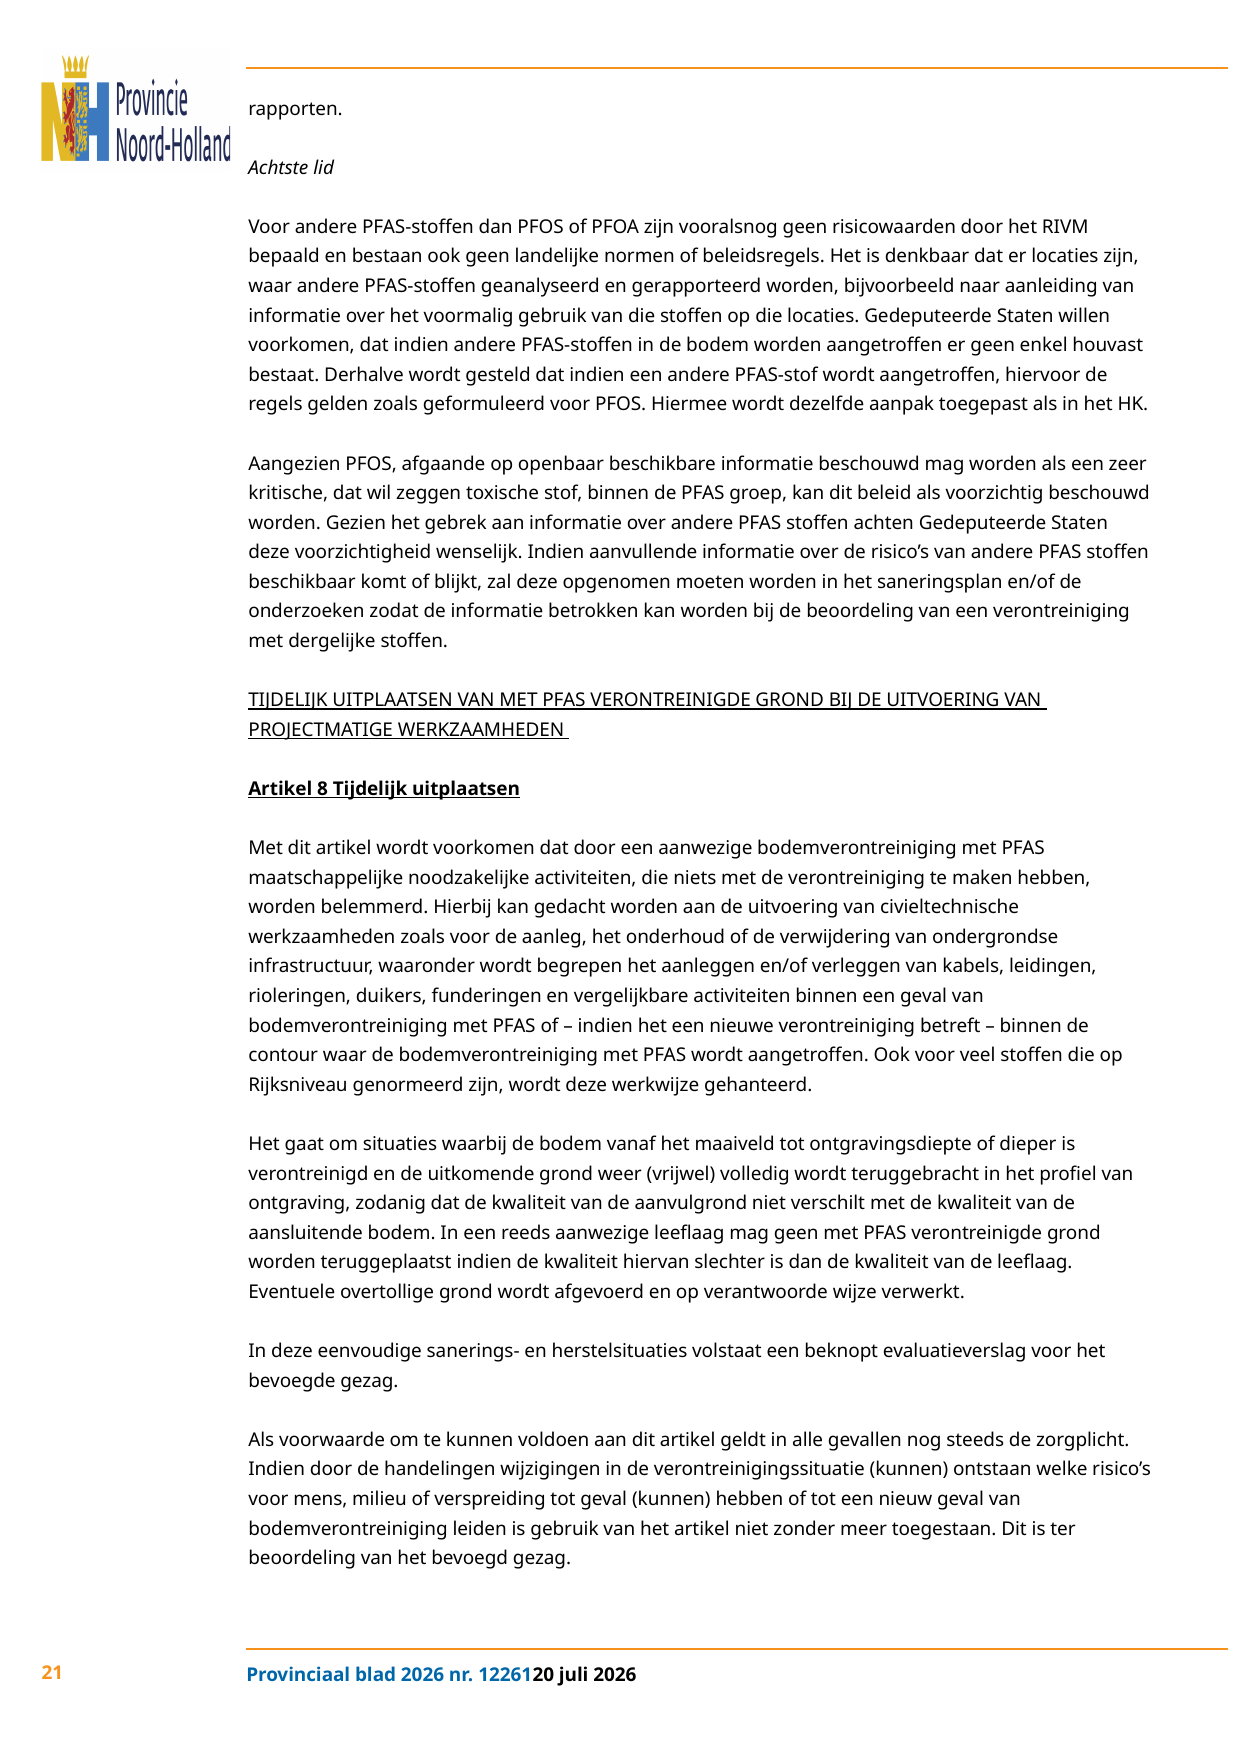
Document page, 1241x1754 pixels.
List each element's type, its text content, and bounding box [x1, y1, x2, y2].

picture [41, 47, 231, 172]
text rapporten. [248, 95, 1152, 121]
text Het gaat om situaties waarbij de bodem vanaf het maaiveld tot ontgravingsdiepte of dieper is verontreinigd en de uitkomende grond weer (vrijwel) volledig wordt teruggebracht in het profiel van ontgraving, zodanig dat de kwaliteit van de aanvulgrond niet verschilt met de kwaliteit van de aansluitende bodem. In een reeds aanwezige leeflaag mag geen met PFAS verontreinigde grond worden teruggeplaatst indien de kwaliteit hiervan slechter is dan de kwaliteit van de leeflaag. Eventuele overtollige grond wordt afgevoerd en op verantwoorde wijze verwerkt. [248, 1130, 1152, 1304]
text Voor andere PFAS-stoffen dan PFOS of PFOA zijn vooralsnog geen risicowaarden door het RIVM bepaald en bestaan ook geen landelijke normen of beleidsregels. Het is denkbaar dat er locaties zijn, waar andere PFAS-stoffen geanalyseerd en gerapporteerd worden, bijvoorbeeld naar aanleiding van informatie over het voormalig gebruik van die stoffen op die locaties. Gedeputeerde Staten willen voorkomen, dat indien andere PFAS-stoffen in de bodem worden aangetroffen er geen enkel houvast bestaat. Derhalve wordt gesteld dat indien een andere PFAS-stof wordt aangetroffen, hiervoor de regels gelden zoals geformuleerd voor PFOS. Hiermee wordt dezelfde aanpak toegepast als in het HK. [248, 213, 1152, 416]
text In deze eenvoudige sanerings- en herstelsituaties volstaat een beknopt evaluatieverslag voor het bevoegde gezag. [248, 1337, 1152, 1393]
text TIJDELIJK UITPLAATSEN VAN MET PFAS VERONTREINIGDE GROND BIJ DE UITVOERING VAN PROJECTMATIGE WERKZAAMHEDEN [248, 686, 1152, 742]
text Met dit artikel wordt voorkomen dat door een aanwezige bodemverontreiniging met PFAS maatschappelijke noodzakelijke activiteiten, die niets met de verontreiniging te maken hebben, worden belemmerd. Hierbij kan gedacht worden aan de uitvoering van civieltechnische werkzaamheden zoals voor de aanleg, het onderhoud of de verwijdering van ondergrondse infrastructuur, waaronder wordt begrepen het aanleggen en/of verleggen van kabels, leidingen, rioleringen, duikers, funderingen en vergelijkbare activiteiten binnen een geval van bodemverontreiniging met PFAS of – indien het een nieuwe verontreiniging betreft – binnen de contour waar de bodemverontreiniging met PFAS wordt aangetroffen. Ook voor veel stoffen die op Rijksniveau genormeerd zijn, wordt deze werkwijze gehanteerd. [248, 834, 1152, 1097]
text Achtste lid [248, 154, 1152, 180]
text Als voorwaarde om te kunnen voldoen aan dit artikel geldt in alle gevallen nog steeds de zorgplicht. Indien door de handelingen wijzigingen in de verontreinigingssituatie (kunnen) ontstaan welke risico’s voor mens, milieu of verspreiding tot geval (kunnen) hebben of tot een nieuw geval van bodemverontreiniging leiden is gebruik van het artikel niet zonder meer toegestaan. Dit is ter beoordeling van het bevoegd gezag. [248, 1426, 1152, 1570]
text Aangezien PFOS, afgaande op openbaar beschikbare informatie beschouwd mag worden als een zeer kritische, dat wil zeggen toxische stof, binnen de PFAS groep, kan dit beleid als voorzichtig beschouwd worden. Gezien het gebrek aan informatie over andere PFAS stoffen achten Gedeputeerde Staten deze voorzichtigheid wenselijk. Indien aanvullende informatie over de risico’s van andere PFAS stoffen beschikbaar komt of blijkt, zal deze opgenomen moeten worden in het saneringsplan en/of de onderzoeken zodat de informatie betrokken kan worden bij de beoordeling van een verontreiniging met dergelijke stoffen. [248, 450, 1152, 653]
text Artikel 8 Tijdelijk uitplaatsen [248, 775, 1152, 801]
